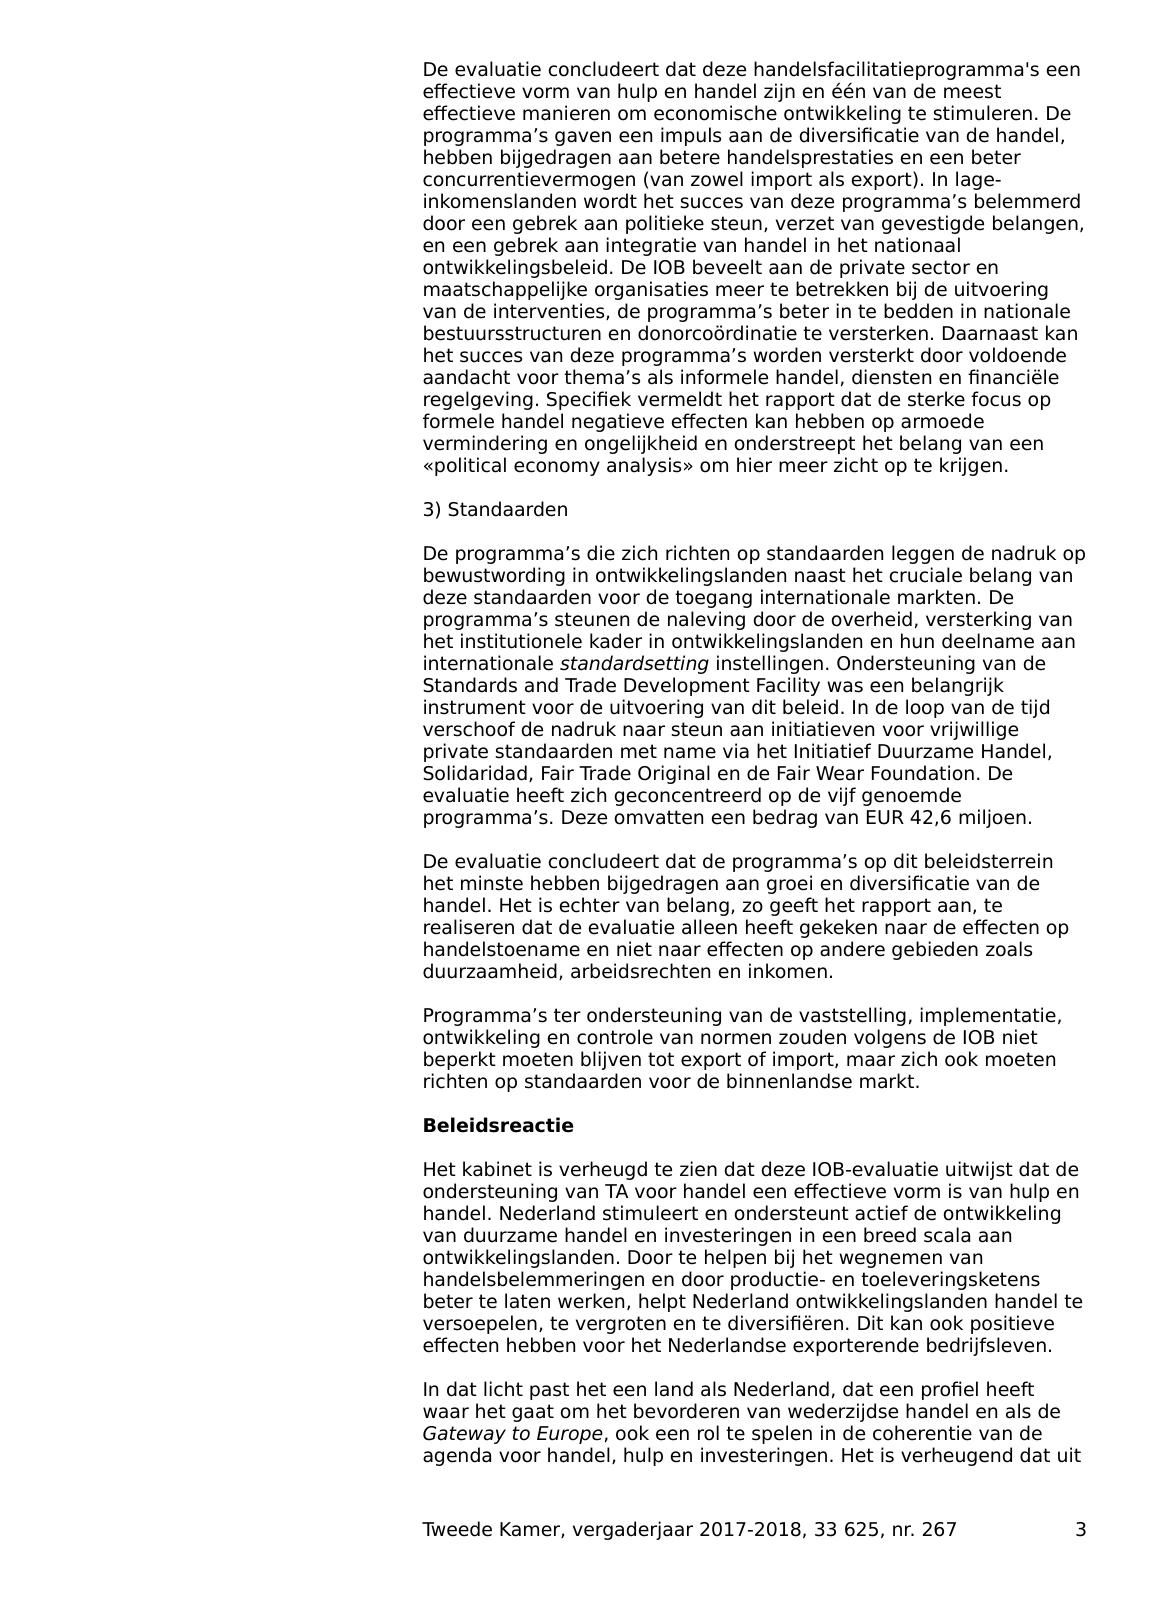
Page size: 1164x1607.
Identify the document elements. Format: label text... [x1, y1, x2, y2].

text De evaluatie concludeert dat de programma’s op dit beleidsterrein het minste hebben bijgedragen aan groei en diversificatie van de handel. Het is echter van belang, zo geeft het rapport aan, te realiseren dat de evaluatie alleen heeft gekeken naar de effecten op handelstoename en niet naar effecten op andere gebieden zoals duurzaamheid, arbeidsrechten en inkomen. [422, 851, 1087, 983]
text Programma’s ter ondersteuning van de vaststelling, implementatie, ontwikkeling en controle van normen zouden volgens de IOB niet beperkt moeten blijven tot export of import, maar zich ook moeten richten op standaarden voor de binnenlandse markt. [422, 1005, 1087, 1093]
subtitle Beleidsreactie [422, 1115, 1087, 1137]
text Het kabinet is verheugd te zien dat deze IOB-evaluatie uitwijst dat de ondersteuning van TA voor handel een effectieve vorm is van hulp en handel. Nederland stimuleert en ondersteunt actief de ontwikkeling van duurzame handel en investeringen in een breed scala aan ontwikkelingslanden. Door te helpen bij het wegnemen van handelsbelemmeringen en door productie- en toeleveringsketens beter te laten werken, helpt Nederland ontwikkelingslanden handel te versoepelen, te vergroten en te diversifiëren. Dit kan ook positieve effecten hebben voor het Nederlandse exporterende bedrijfsleven. [422, 1159, 1087, 1357]
subtitle 3) Standaarden [422, 499, 1087, 521]
text In dat licht past het een land als Nederland, dat een profiel heeft waar het gaat om het bevorderen van wederzijdse handel en als de Gateway to Europe, ook een rol te spelen in de coherentie van de agenda voor handel, hulp en investeringen. Het is verheugend dat uit [422, 1379, 1087, 1467]
text De evaluatie concludeert dat deze handelsfacilitatieprogramma's een effectieve vorm van hulp en handel zijn en één van de meest effectieve manieren om economische ontwikkeling te stimuleren. De programma’s gaven een impuls aan de diversificatie van de handel, hebben bijgedragen aan betere handelsprestaties en een beter concurrentievermogen (van zowel import als export). In lage-inkomenslanden wordt het succes van deze programma’s belemmerd door een gebrek aan politieke steun, verzet van gevestigde belangen, en een gebrek aan integratie van handel in het nationaal ontwikkelingsbeleid. De IOB beveelt aan de private sector en maatschappelijke organisaties meer te betrekken bij de uitvoering van de interventies, de programma’s beter in te bedden in nationale bestuursstructuren en donorcoördinatie te versterken. Daarnaast kan het succes van deze programma’s worden versterkt door voldoende aandacht voor thema’s als informele handel, diensten en financiële regelgeving. Specifiek vermeldt het rapport dat de sterke focus op formele handel negatieve effecten kan hebben op armoede vermindering en ongelijkheid en onderstreept het belang van een «political economy analysis» om hier meer zicht op te krijgen. [422, 59, 1087, 477]
text De programma’s die zich richten op standaarden leggen de nadruk op bewustwording in ontwikkelingslanden naast het cruciale belang van deze standaarden voor de toegang internationale markten. De programma’s steunen de naleving door de overheid, versterking van het institutionele kader in ontwikkelingslanden en hun deelname aan internationale standardsetting instellingen. Ondersteuning van de Standards and Trade Development Facility was een belangrijk instrument voor de uitvoering van dit beleid. In de loop van de tijd verschoof de nadruk naar steun aan initiatieven voor vrijwillige private standaarden met name via het Initiatief Duurzame Handel, Solidaridad, Fair Trade Original en de Fair Wear Foundation. De evaluatie heeft zich geconcentreerd op de vijf genoemde programma’s. Deze omvatten een bedrag van EUR 42,6 miljoen. [422, 543, 1087, 829]
